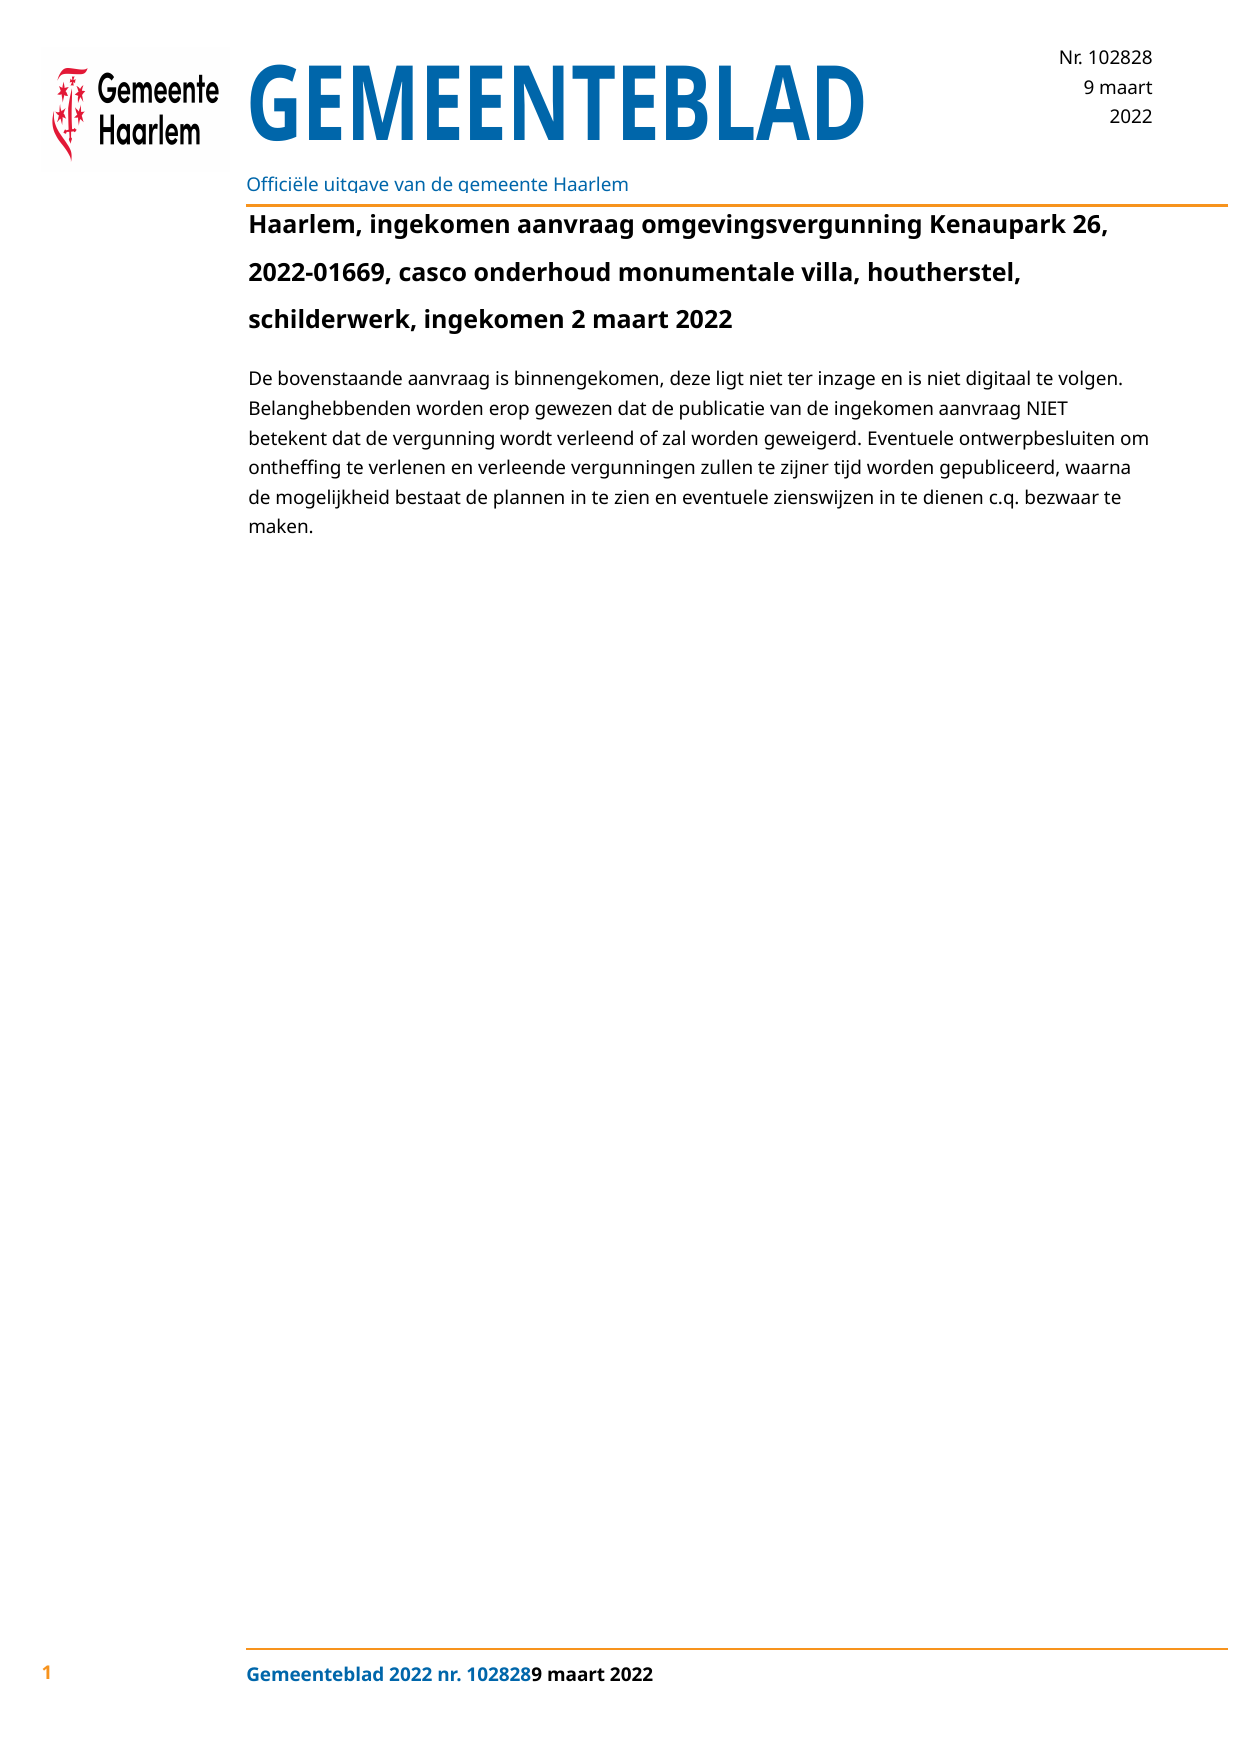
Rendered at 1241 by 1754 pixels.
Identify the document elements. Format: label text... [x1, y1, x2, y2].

picture [41, 47, 231, 172]
text De bovenstaande aanvraag is binnengekomen, deze ligt niet ter inzage en is niet digitaal te volgen. Belanghebbenden worden erop gewezen dat de publicatie van de ingekomen aanvraag NIET betekent dat de vergunning wordt verleend of zal worden geweigerd. Eventuele ontwerpbesluiten om ontheffing te verlenen en verleende vergunningen zullen te zijner tijd worden gepubliceerd, waarna de mogelijkheid bestaat de plannen in te zien en eventuele zienswijzen in te dienen c.q. bezwaar te maken. [248, 366, 1152, 539]
text Haarlem, ingekomen aanvraag omgevingsvergunning Kenaupark 26, 2022-01669, casco onderhoud monumentale villa, houtherstel, schilderwerk, ingekomen 2 maart 2022 [248, 207, 1152, 336]
